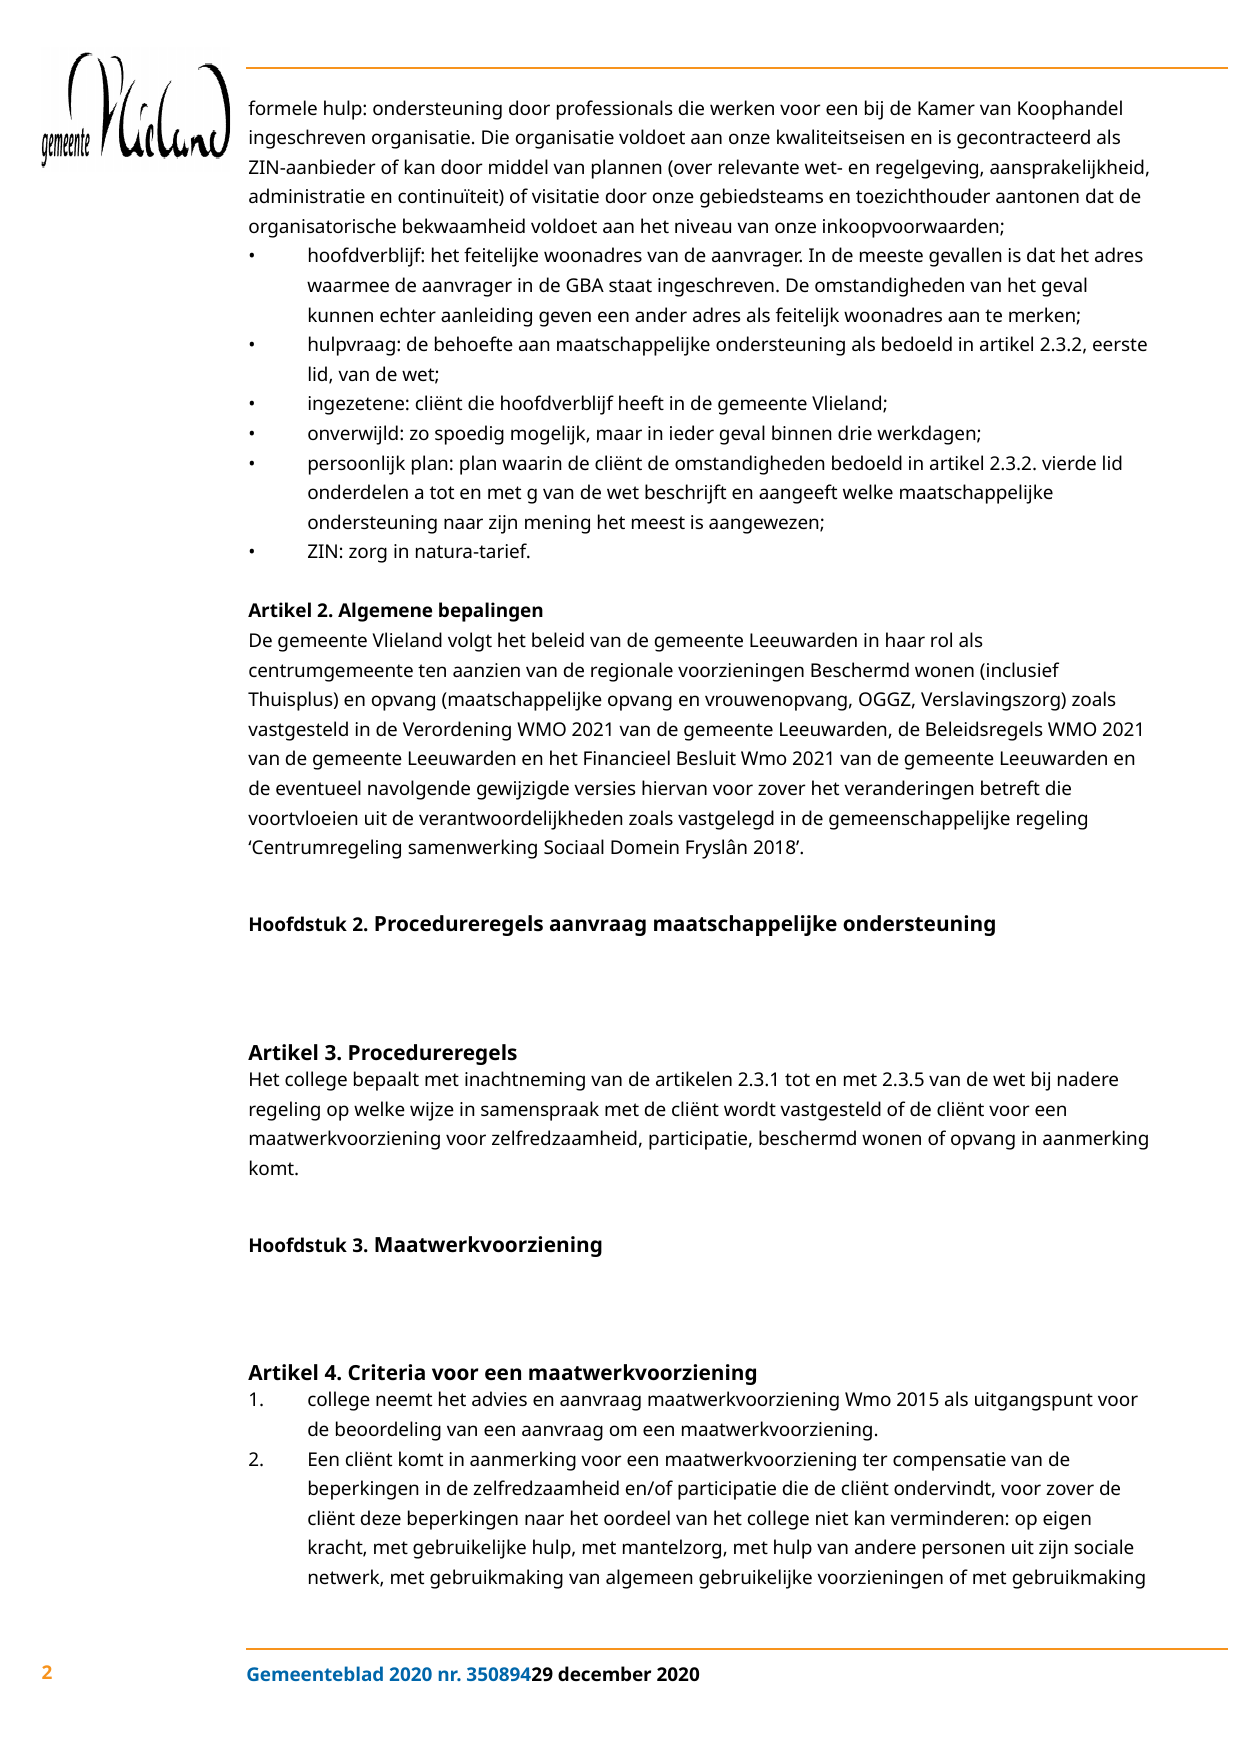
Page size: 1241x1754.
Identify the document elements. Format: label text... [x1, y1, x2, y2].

list ingezetene: cliënt die hoofdverblijf heeft in de gemeente Vlieland; [248, 391, 1152, 416]
text Hoofdstuk 3. Maatwerkvoorziening [248, 1230, 1152, 1258]
text Artikel 2. Algemene bepalingen [248, 598, 1152, 623]
text Hoofdstuk 2. Procedureregels aanvraag maatschappelijke ondersteuning [248, 909, 1152, 938]
list hulpvraag: de behoefte aan maatschappelijke ondersteuning als bedoeld in artikel 2.3.2, eerste lid, van de wet; [248, 331, 1152, 387]
text De gemeente Vlieland volgt het beleid van de gemeente Leeuwarden in haar rol als centrumgemeente ten aanzien van de regionale voorzieningen Beschermd wonen (inclusief Thuisplus) en opvang (maatschappelijke opvang en vrouwenopvang, OGGZ, Verslavingszorg) zoals vastgesteld in de Verordening WMO 2021 van de gemeente Leeuwarden, de Beleidsregels WMO 2021 van de gemeente Leeuwarden en het Financieel Besluit Wmo 2021 van de gemeente Leeuwarden en de eventueel navolgende gewijzigde versies hiervan voor zover het veranderingen betreft die voortvloeien uit de verantwoordelijkheden zoals vastgelegd in de gemeenschappelijke regeling ‘Centrumregeling samenwerking Sociaal Domein Fryslân 2018’. [248, 627, 1152, 860]
text formele hulp: ondersteuning door professionals die werken voor een bij de Kamer van Koophandel ingeschreven organisatie. Die organisatie voldoet aan onze kwaliteitseisen en is gecontracteerd als ZIN-aanbieder of kan door middel van plannen (over relevante wet- en regelgeving, aansprakelijkheid, administratie en continuïteit) of visitatie door onze gebiedsteams en toezichthouder aantonen dat de organisatorische bekwaamheid voldoet aan het niveau van onze inkoopvoorwaarden; [248, 95, 1152, 239]
list persoonlijk plan: plan waarin de cliënt de omstandigheden bedoeld in artikel 2.3.2. vierde lid onderdelen a tot en met g van de wet beschrijft en aangeeft welke maatschappelijke ondersteuning naar zijn mening het meest is aangewezen; [248, 450, 1152, 535]
list Een cliënt komt in aanmerking voor een maatwerkvoorziening ter compensatie van de beperkingen in de zelfredzaamheid en/of participatie die de cliënt ondervindt, voor zover de cliënt deze beperkingen naar het oordeel van het college niet kan verminderen: op eigen kracht, met gebruikelijke hulp, met mantelzorg, met hulp van andere personen uit zijn sociale netwerk, met gebruikmaking van algemeen gebruikelijke voorzieningen of met gebruikmaking [248, 1446, 1152, 1590]
text Het college bepaalt met inachtneming van de artikelen 2.3.1 tot en met 2.3.5 van de wet bij nadere regeling op welke wijze in samenspraak met de cliënt wordt vastgesteld of de cliënt voor een maatwerkvoorziening voor zelfredzaamheid, participatie, beschermd wonen of opvang in aanmerking komt. [248, 1066, 1152, 1181]
list ZIN: zorg in natura-tarief. [248, 538, 1152, 564]
list hoofdverblijf: het feitelijke woonadres van de aanvrager. In de meeste gevallen is dat het adres waarmee de aanvrager in de GBA staat ingeschreven. De omstandigheden van het geval kunnen echter aanleiding geven een ander adres als feitelijk woonadres aan te merken; [248, 243, 1152, 328]
text Artikel 3. Procedureregels [248, 1038, 1152, 1066]
text Artikel 4. Criteria voor een maatwerkvoorziening [248, 1358, 1152, 1387]
list college neemt het advies en aanvraag maatwerkvoorziening Wmo 2015 als uitgangspunt voor de beoordeling van een aanvraag om een maatwerkvoorziening. [248, 1387, 1152, 1442]
list onverwijld: zo spoedig mogelijk, maar in ieder geval binnen drie werkdagen; [248, 420, 1152, 446]
picture [41, 47, 231, 172]
